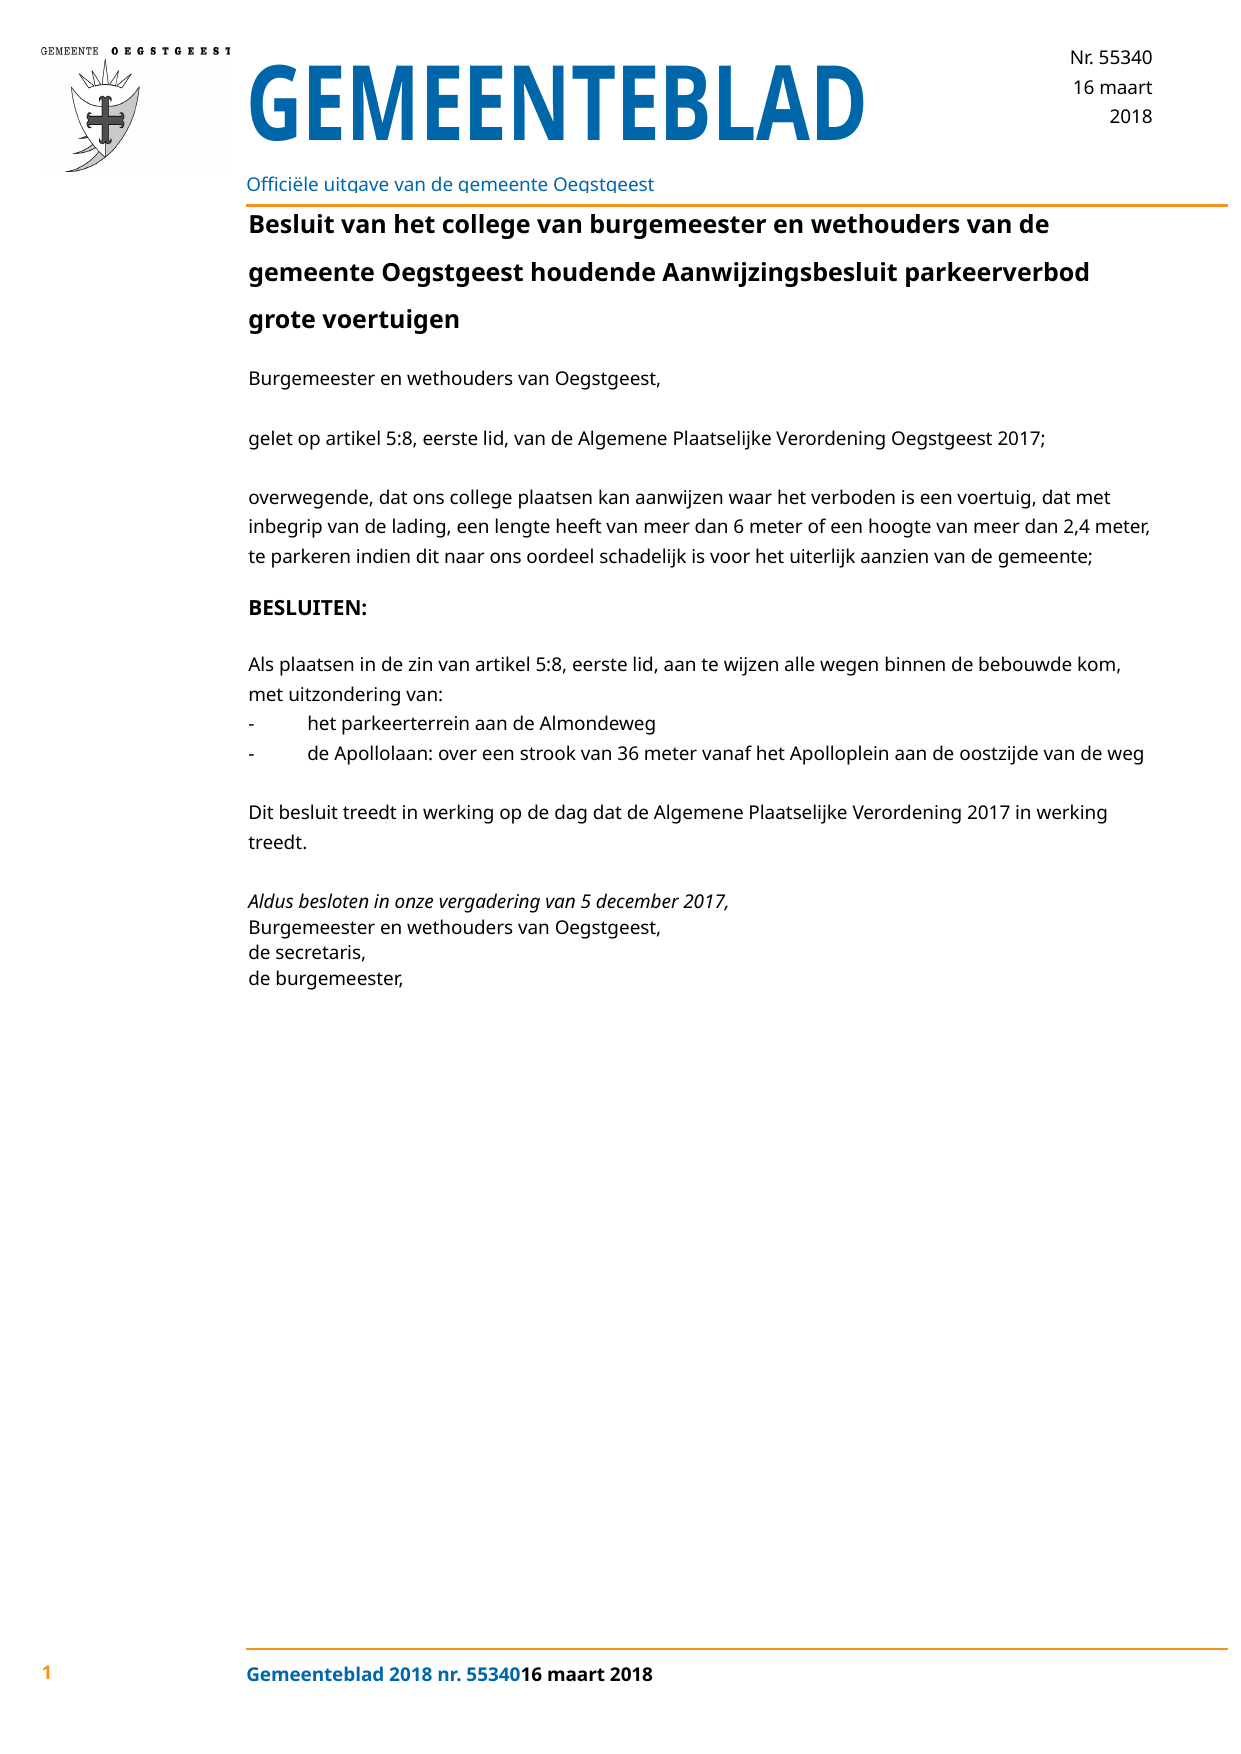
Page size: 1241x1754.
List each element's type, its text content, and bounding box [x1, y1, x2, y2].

text overwegende, dat ons college plaatsen kan aanwijzen waar het verboden is een voertuig, dat met inbegrip van de lading, een lengte heeft van meer dan 6 meter of een hoogte van meer dan 2,4 meter, te parkeren indien dit naar ons oordeel schadelijk is voor het uiterlijk aanzien van de gemeente; [248, 484, 1152, 569]
text de burgemeester, [248, 965, 1152, 991]
text Burgemeester en wethouders van Oegstgeest, [248, 366, 1152, 391]
text BESLUITEN: [248, 593, 1152, 622]
list de Apollolaan: over een strook van 36 meter vanaf het Apolloplein aan de oostzijde van de weg [248, 740, 1152, 766]
text gelet op artikel 5:8, eerste lid, van de Algemene Plaatselijke Verordening Oegstgeest 2017; [248, 425, 1152, 450]
text de secretaris, [248, 939, 1152, 965]
picture [41, 47, 231, 172]
text Besluit van het college van burgemeester en wethouders van de gemeente Oegstgeest houdende Aanwijzingsbesluit parkeerverbod grote voertuigen [248, 207, 1152, 336]
text Als plaatsen in de zin van artikel 5:8, eerste lid, aan te wijzen alle wegen binnen de bebouwde kom, met uitzondering van: [248, 651, 1152, 707]
text Burgemeester en wethouders van Oegstgeest, [248, 914, 1152, 939]
text Dit besluit treedt in werking op de dag dat de Algemene Plaatselijke Verordening 2017 in werking treedt. [248, 799, 1152, 855]
list het parkeerterrein aan de Almondeweg [248, 711, 1152, 736]
text Aldus besloten in onze vergadering van 5 december 2017, [248, 888, 1152, 914]
